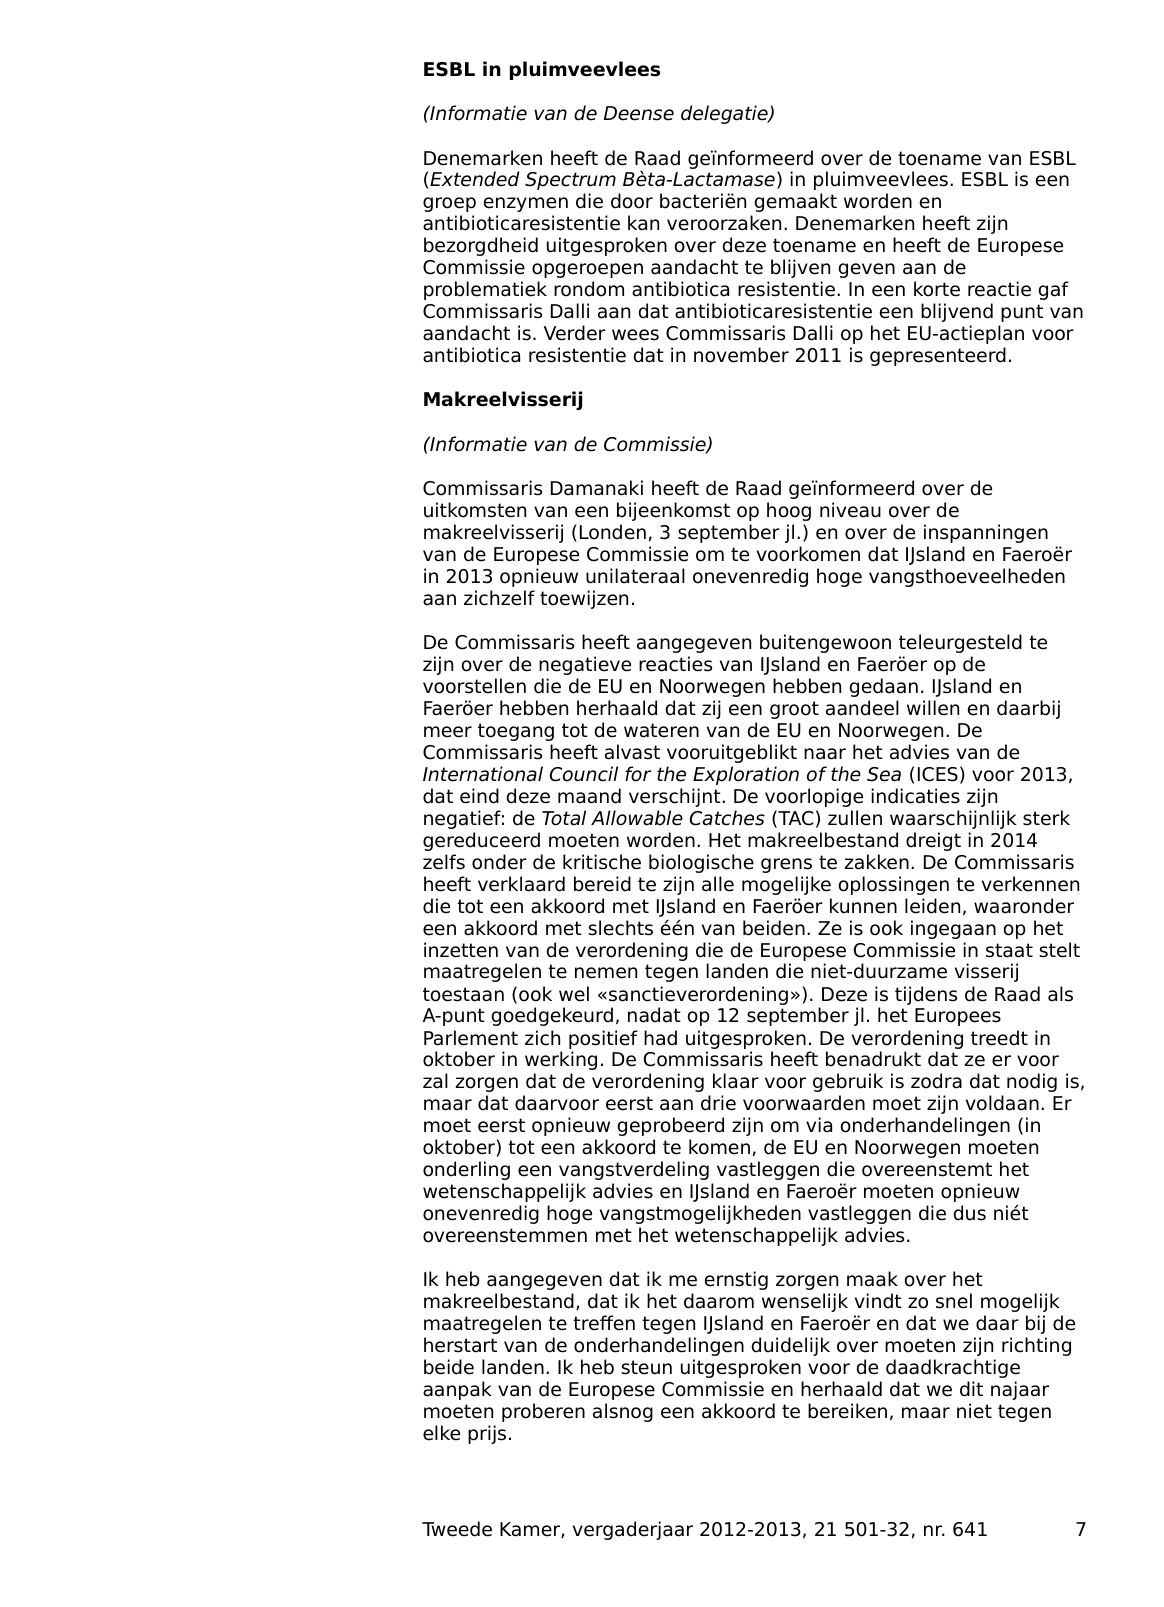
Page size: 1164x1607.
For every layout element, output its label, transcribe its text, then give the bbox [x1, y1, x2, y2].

text Commissaris Damanaki heeft de Raad geïnformeerd over de uitkomsten van een bijeenkomst op hoog niveau over de makreelvisserij (Londen, 3 september jl.) en over de inspanningen van de Europese Commissie om te voorkomen dat IJsland en Faeroër in 2013 opnieuw unilateraal onevenredig hoge vangsthoeveelheden aan zichzelf toewijzen. [422, 478, 1087, 609]
text (Informatie van de Commissie) [422, 433, 1087, 456]
text (Informatie van de Deense delegatie) [422, 103, 1087, 125]
text De Commissaris heeft aangegeven buitengewoon teleurgesteld te zijn over de negatieve reacties van IJsland en Faeröer op de voorstellen die de EU en Noorwegen hebben gedaan. IJsland en Faeröer hebben herhaald dat zij een groot aandeel willen en daarbij meer toegang tot de wateren van de EU en Noorwegen. De Commissaris heeft alvast vooruitgeblikt naar het advies van de International Council for the Exploration of the Sea (ICES) voor 2013, dat eind deze maand verschijnt. De voorlopige indicaties zijn negatief: de Total Allowable Catches (TAC) zullen waarschijnlijk sterk gereduceerd moeten worden. Het makreelbestand dreigt in 2014 zelfs onder de kritische biologische grens te zakken. De Commissaris heeft verklaard bereid te zijn alle mogelijke oplossingen te verkennen die tot een akkoord met IJsland en Faeröer kunnen leiden, waaronder een akkoord met slechts één van beiden. Ze is ook ingegaan op het inzetten van de verordening die de Europese Commissie in staat stelt maatregelen te nemen tegen landen die niet-duurzame visserij toestaan (ook wel «sanctieverordening»). Deze is tijdens de Raad als A-punt goedgekeurd, nadat op 12 september jl. het Europees Parlement zich positief had uitgesproken. De verordening treedt in oktober in werking. De Commissaris heeft benadrukt dat ze er voor zal zorgen dat de verordening klaar voor gebruik is zodra dat nodig is, maar dat daarvoor eerst aan drie voorwaarden moet zijn voldaan. Er moet eerst opnieuw geprobeerd zijn om via onderhandelingen (in oktober) tot een akkoord te komen, de EU en Noorwegen moeten onderling een vangstverdeling vastleggen die overeenstemt het wetenschappelijk advies en IJsland en Faeroër moeten opnieuw onevenredig hoge vangstmogelijkheden vastleggen die dus niét overeenstemmen met het wetenschappelijk advies. [422, 632, 1087, 1247]
text Ik heb aangegeven dat ik me ernstig zorgen maak over het makreelbestand, dat ik het daarom wenselijk vindt zo snel mogelijk maatregelen te treffen tegen IJsland en Faeroër en dat we daar bij de herstart van de onderhandelingen duidelijk over moeten zijn richting beide landen. Ik heb steun uitgesproken voor de daadkrachtige aanpak van de Europese Commissie en herhaald dat we dit najaar moeten proberen alsnog een akkoord te bereiken, maar niet tegen elke prijs. [422, 1269, 1087, 1445]
text Denemarken heeft de Raad geïnformeerd over de toename van ESBL (Extended Spectrum Bèta-Lactamase) in pluimveevlees. ESBL is een groep enzymen die door bacteriën gemaakt worden en antibioticaresistentie kan veroorzaken. Denemarken heeft zijn bezorgdheid uitgesproken over deze toename en heeft de Europese Commissie opgeroepen aandacht te blijven geven aan de problematiek rondom antibiotica resistentie. In een korte reactie gaf Commissaris Dalli aan dat antibioticaresistentie een blijvend punt van aandacht is. Verder wees Commissaris Dalli op het EU-actieplan voor antibiotica resistentie dat in november 2011 is gepresenteerd. [422, 147, 1087, 367]
subtitle ESBL in pluimveevlees [422, 59, 1087, 81]
subtitle Makreelvisserij [422, 389, 1087, 411]
